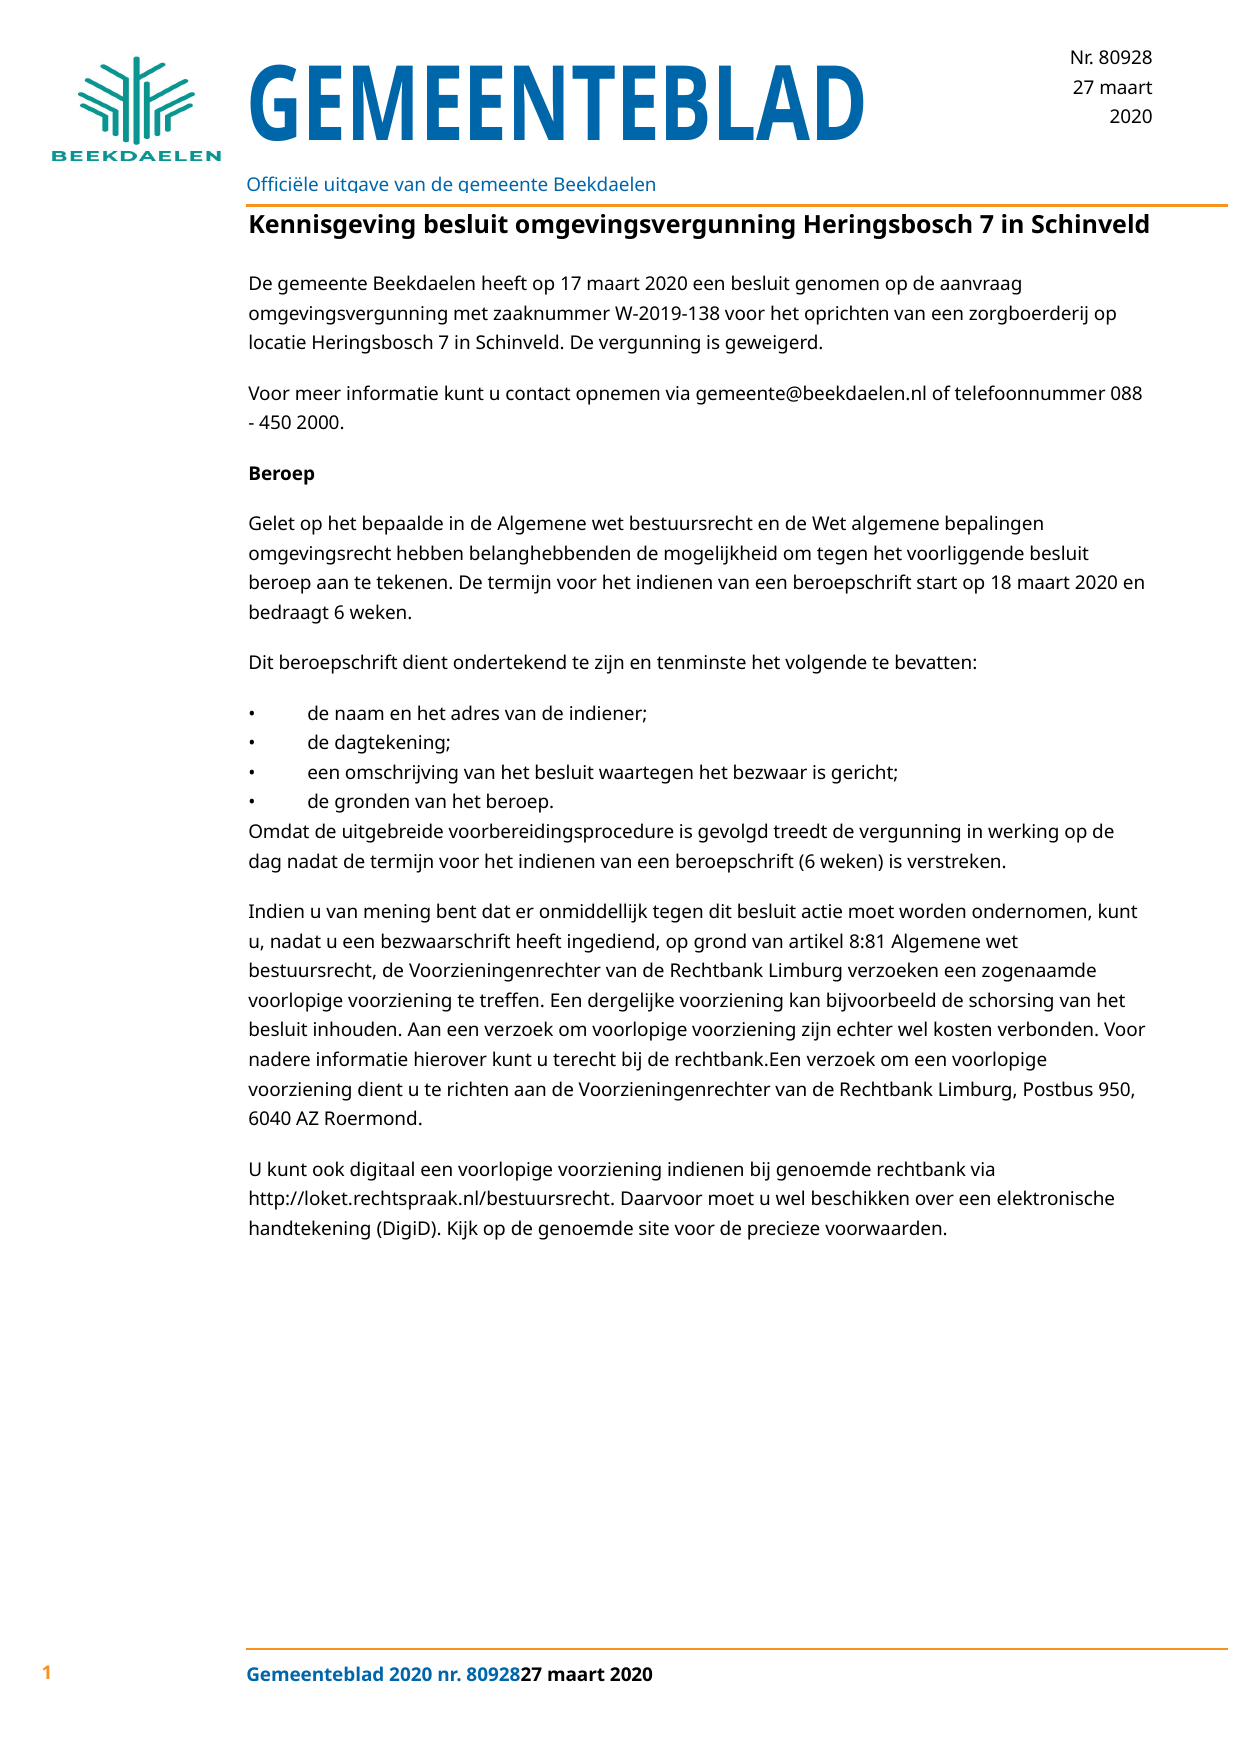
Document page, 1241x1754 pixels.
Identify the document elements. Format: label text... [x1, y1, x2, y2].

text De gemeente Beekdaelen heeft op 17 maart 2020 een besluit genomen op de aanvraag omgevingsvergunning met zaaknummer W-2019-138 voor het oprichten van een zorgboerderij op locatie Heringsbosch 7 in Schinveld. De vergunning is geweigerd. [248, 270, 1152, 355]
text Voor meer informatie kunt u contact opnemen via gemeente@beekdaelen.nl of telefoonnummer 088 - 450 2000. [248, 380, 1152, 435]
text Beroep [248, 460, 1152, 486]
text Indien u van mening bent dat er onmiddellijk tegen dit besluit actie moet worden ondernomen, kunt u, nadat u een bezwaarschrift heeft ingediend, op grond van artikel 8:81 Algemene wet bestuursrecht, de Voorzieningenrechter van de Rechtbank Limburg verzoeken een zogenaamde voorlopige voorziening te treffen. Een dergelijke voorziening kan bijvoorbeeld de schorsing van het besluit inhouden. Aan een verzoek om voorlopige voorziening zijn echter wel kosten verbonden. Voor nadere informatie hierover kunt u terecht bij de rechtbank.Een verzoek om een voorlopige voorziening dient u te richten aan de Voorzieningenrechter van de Rechtbank Limburg, Postbus 950, 6040 AZ Roermond. [248, 898, 1152, 1131]
list een omschrijving van het besluit waartegen het bezwaar is gericht; [248, 759, 1152, 785]
text U kunt ook digitaal een voorlopige voorziening indienen bij genoemde rechtbank via http://loket.rechtspraak.nl/bestuursrecht. Daarvoor moet u wel beschikken over een elektronische handtekening (DigiD). Kijk op de genoemde site voor de precieze voorwaarden. [248, 1156, 1152, 1241]
text Dit beroepschrift dient ondertekend te zijn en tenminste het volgende te bevatten: [248, 649, 1152, 675]
text Kennisgeving besluit omgevingsvergunning Heringsbosch 7 in Schinveld [248, 207, 1152, 241]
list de gronden van het beroep. [248, 789, 1152, 814]
list de dagtekening; [248, 729, 1152, 755]
list de naam en het adres van de indiener; [248, 700, 1152, 726]
text Omdat de uitgebreide voorbereidingsprocedure is gevolgd treedt de vergunning in werking op de dag nadat de termijn voor het indienen van een beroepschrift (6 weken) is verstreken. [248, 818, 1152, 873]
picture [41, 47, 231, 172]
text Gelet op het bepaalde in ­de Al­ge­mene wet be­stuurs­recht en de Wet algemene bepalingen omgevingsrecht hebben belanghebbenden de mogelijkheid om tegen het voorliggende besluit beroep aan te tekenen. De termijn voor het indienen van een beroepschrift start op 18 maart 2020 en bedraagt 6 weken. [248, 510, 1152, 625]
